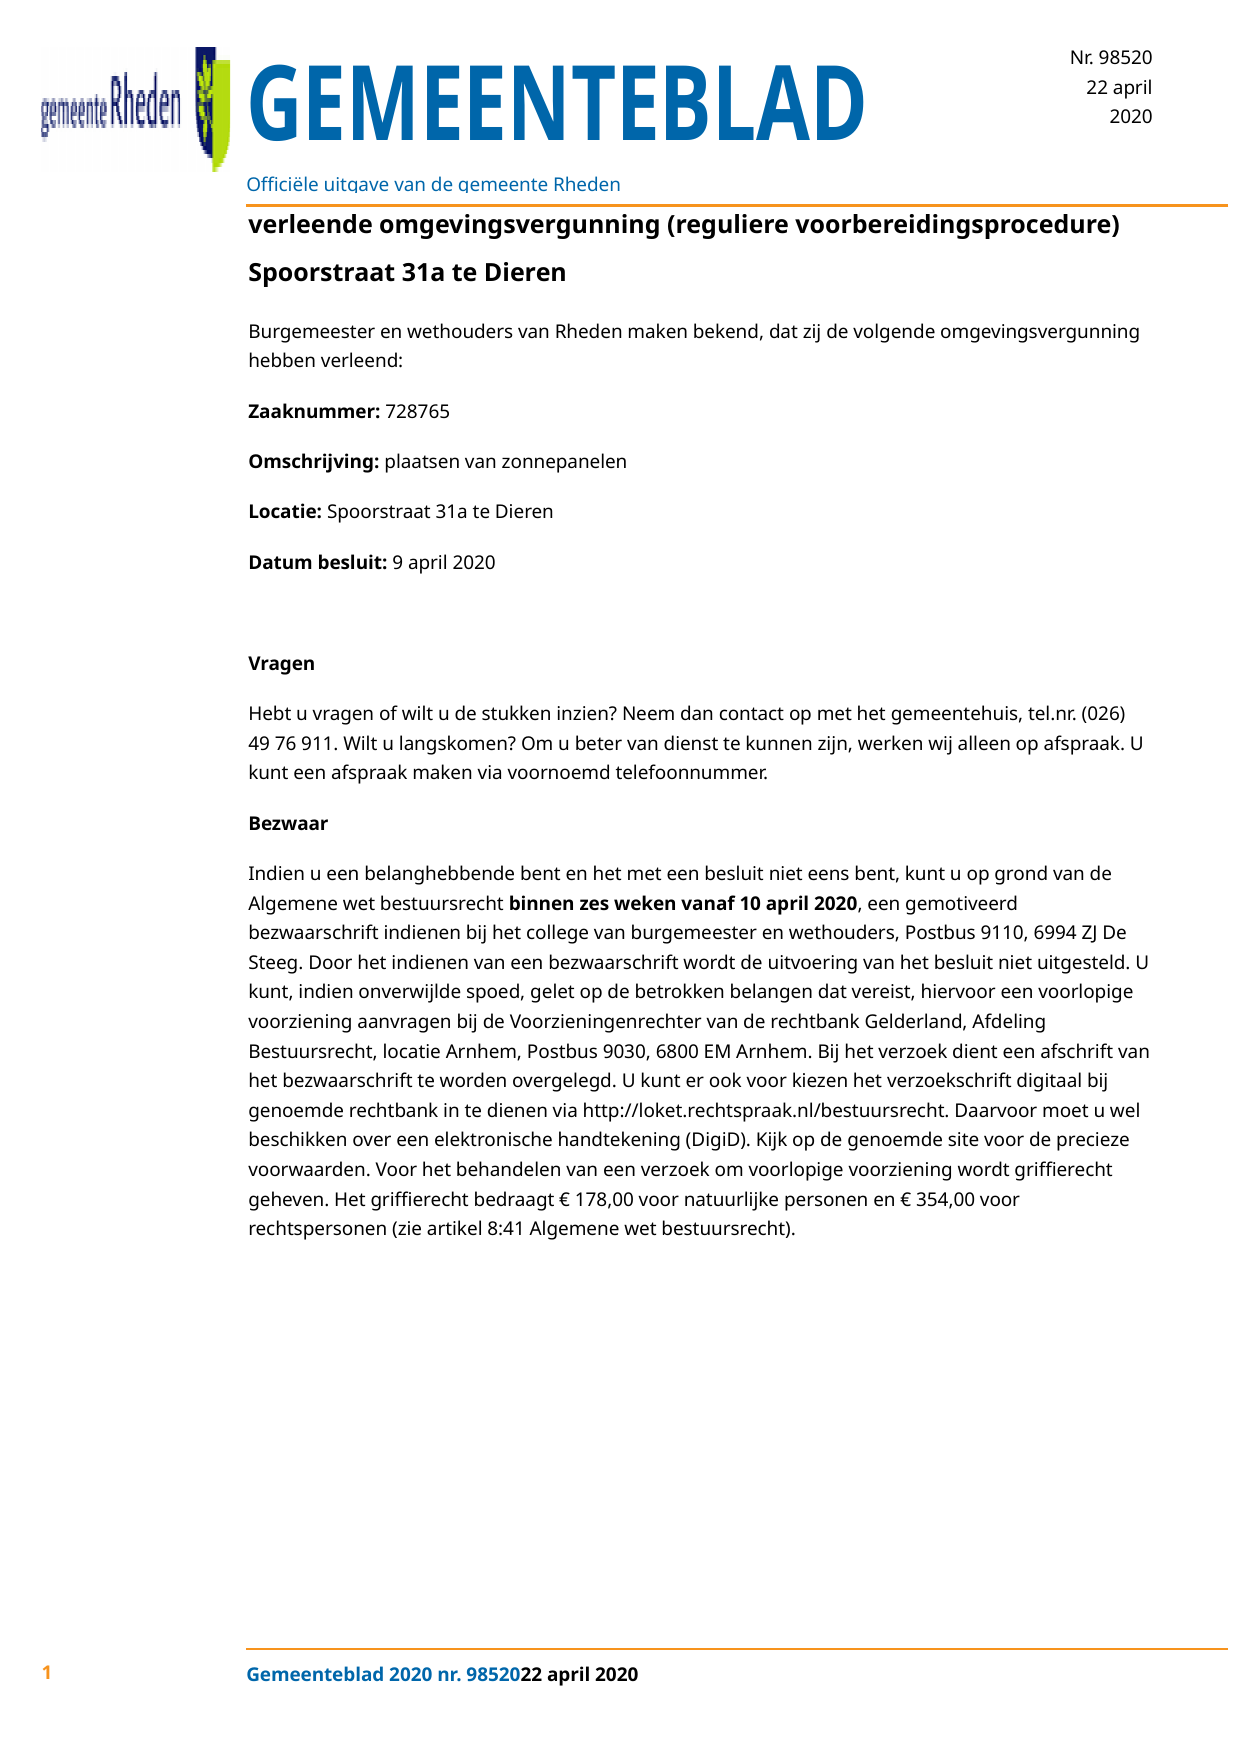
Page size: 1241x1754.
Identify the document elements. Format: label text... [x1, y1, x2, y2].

text Bezwaar [248, 810, 1152, 836]
text Burgemeester en wethouders van Rheden maken bekend, dat zij de volgende omgevingsvergunning hebben verleend: [248, 318, 1152, 373]
picture [41, 47, 231, 172]
text Zaaknummer: 728765 [248, 398, 1152, 424]
text Indien u een belanghebbende bent en het met een besluit niet eens bent, kunt u op grond van de Algemene wet bestuursrecht binnen zes weken vanaf 10 april 2020, een gemotiveerd bezwaarschrift indienen bij het college van burgemeester en wethouders, Postbus 9110, 6994 ZJ De Steeg. Door het indienen van een bezwaarschrift wordt de uitvoering van het besluit niet uitgesteld. U kunt, indien onverwijlde spoed, gelet op de betrokken belangen dat vereist, hiervoor een voorlopige voorziening aanvragen bij de Voorzieningenrechter van de rechtbank Gelderland, Afdeling Bestuursrecht, locatie Arnhem, Postbus 9030, 6800 EM Arnhem. Bij het verzoek dient een afschrift van het bezwaarschrift te worden overgelegd. U kunt er ook voor kiezen het verzoekschrift digitaal bij genoemde rechtbank in te dienen via http://loket.rechtspraak.nl/bestuursrecht. Daarvoor moet u wel beschikken over een elektronische handtekening (DigiD). Kijk op de genoemde site voor de precieze voorwaarden. Voor het behandelen van een verzoek om voorlopige voorziening wordt griffierecht geheven. Het griffierecht bedraagt € 178,00 voor natuurlijke personen en € 354,00 voor rechtspersonen (zie artikel 8:41 Algemene wet bestuursrecht). [248, 860, 1152, 1241]
text Vragen [248, 650, 1152, 676]
text Hebt u vragen of wilt u de stukken inzien? Neem dan contact op met het gemeentehuis, tel.nr. (026) 49 76 911. Wilt u langskomen? Om u beter van dienst te kunnen zijn, werken wij alleen op afspraak. U kunt een afspraak maken via voornoemd telefoonnummer. [248, 700, 1152, 785]
text Datum besluit: 9 april 2020 [248, 549, 1152, 575]
text verleende omgevingsvergunning (reguliere voorbereidingsprocedure) Spoorstraat 31a te Dieren [248, 207, 1152, 288]
text Omschrijving: plaatsen van zonnepanelen [248, 448, 1152, 474]
text Locatie: Spoorstraat 31a te Dieren [248, 499, 1152, 524]
